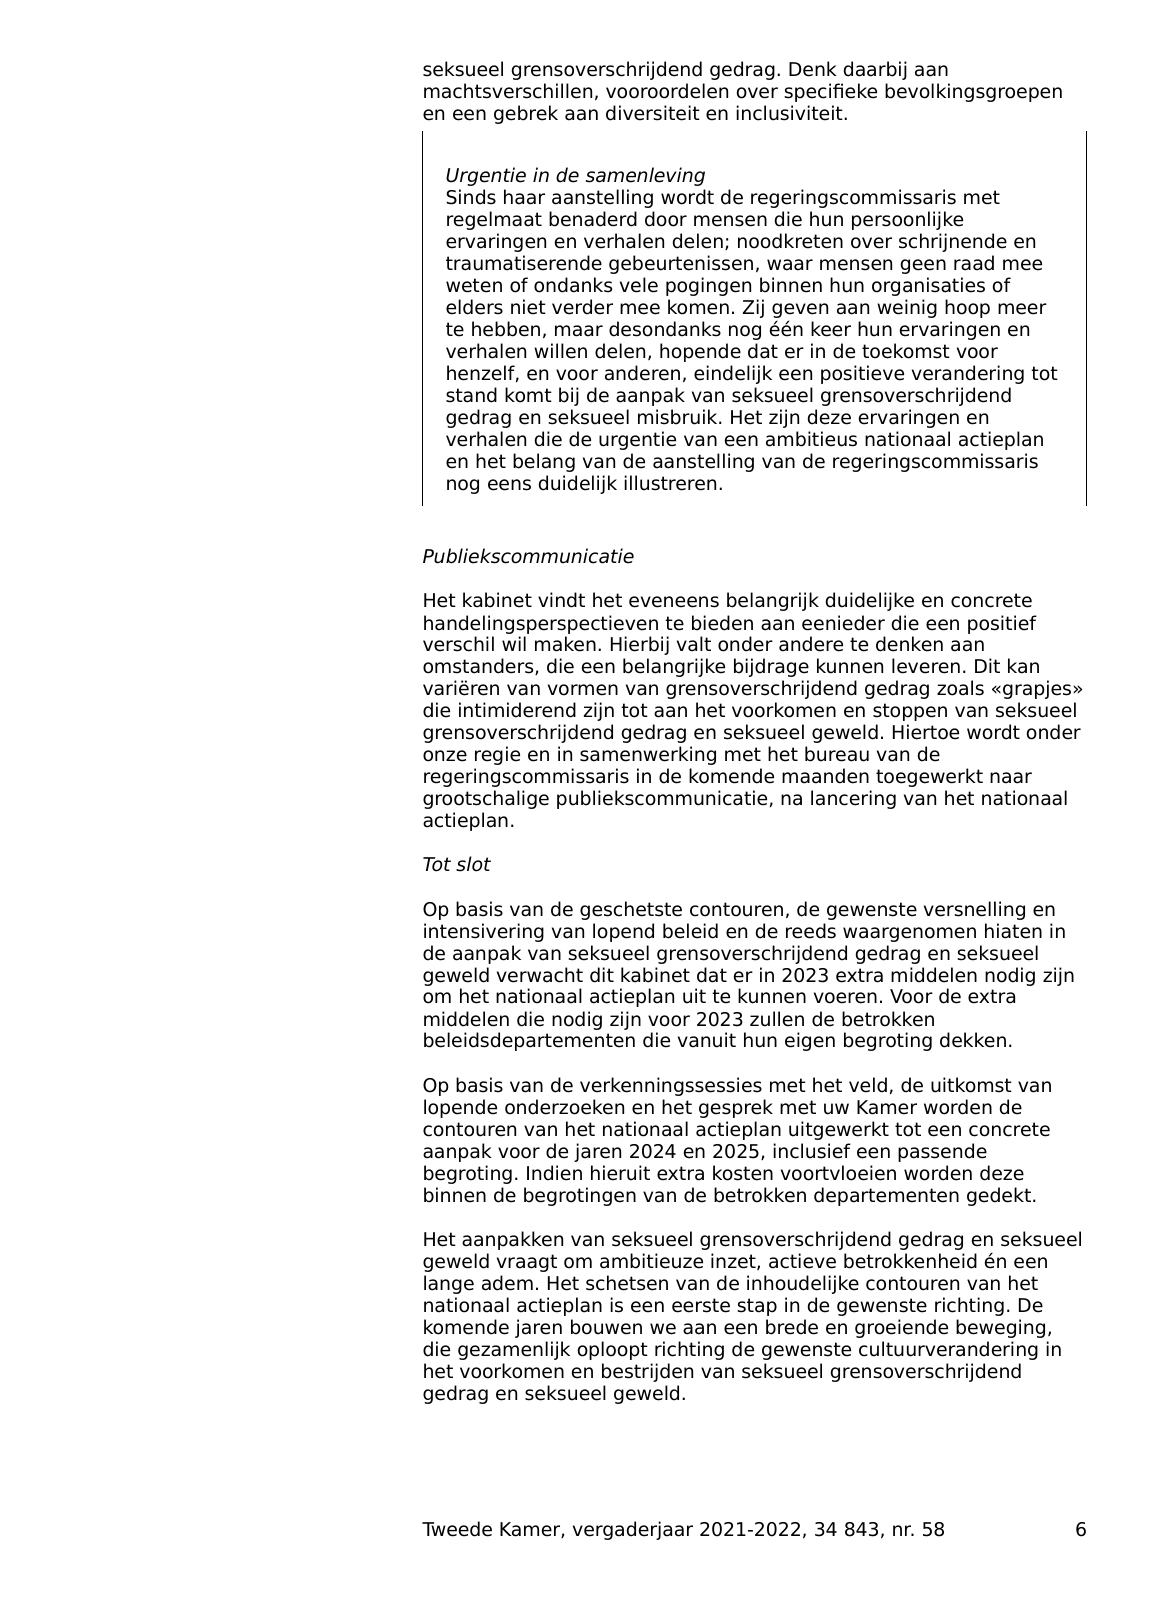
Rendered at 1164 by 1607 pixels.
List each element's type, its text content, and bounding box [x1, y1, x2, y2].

text Het aanpakken van seksueel grensoverschrijdend gedrag en seksueel geweld vraagt om ambitieuze inzet, actieve betrokkenheid én een lange adem. Het schetsen van de inhoudelijke contouren van het nationaal actieplan is een eerste stap in de gewenste richting. De komende jaren bouwen we aan een brede en groeiende beweging, die gezamenlijk oploopt richting de gewenste cultuurverandering in het voorkomen en bestrijden van seksueel grensoverschrijdend gedrag en seksueel geweld. [422, 1229, 1087, 1404]
text Op basis van de verkenningssessies met het veld, de uitkomst van lopende onderzoeken en het gesprek met uw Kamer worden de contouren van het nationaal actieplan uitgewerkt tot een concrete aanpak voor de jaren 2024 en 2025, inclusief een passende begroting. Indien hieruit extra kosten voortvloeien worden deze binnen de begrotingen van de betrokken departementen gedekt. [422, 1074, 1087, 1206]
text seksueel grensoverschrijdend gedrag. Denk daarbij aan machtsverschillen, vooroordelen over specifieke bevolkingsgroepen en een gebrek aan diversiteit en inclusiviteit. [422, 59, 1087, 125]
text Op basis van de geschetste contouren, de gewenste versnelling en intensivering van lopend beleid en de reeds waargenomen hiaten in de aanpak van seksueel grensoverschrijdend gedrag en seksueel geweld verwacht dit kabinet dat er in 2023 extra middelen nodig zijn om het nationaal actieplan uit te kunnen voeren. Voor de extra middelen die nodig zijn voor 2023 zullen de betrokken beleidsdepartementen die vanuit hun eigen begroting dekken. [422, 898, 1087, 1052]
subtitle Publiekscommunicatie [422, 546, 1087, 568]
subtitle Tot slot [422, 854, 1087, 876]
text Het kabinet vindt het eveneens belangrijk duidelijke en concrete handelingsperspectieven te bieden aan eenieder die een positief verschil wil maken. Hierbij valt onder andere te denken aan omstanders, die een belangrijke bijdrage kunnen leveren. Dit kan variëren van vormen van grensoverschrijdend gedrag zoals «grapjes» die intimiderend zijn tot aan het voorkomen en stoppen van seksueel grensoverschrijdend gedrag en seksueel geweld. Hiertoe wordt onder onze regie en in samenwerking met het bureau van de regeringscommissaris in de komende maanden toegewerkt naar grootschalige publiekscommunicatie, na lancering van het nationaal actieplan. [422, 590, 1087, 832]
table_header Urgentie in de samenleving Sinds haar aanstelling wordt de regeringscommissaris met regelmaat benaderd door mensen die hun persoonlijke ervaringen en verhalen delen; noodkreten over schrijnende en traumatiserende gebeurtenissen, waar mensen geen raad mee weten of ondanks vele pogingen binnen hun organisaties of elders niet verder mee komen. Zij geven aan weinig hoop meer te hebben, maar desondanks nog één keer hun ervaringen en verhalen willen delen, hopende dat er in de toekomst voor henzelf, en voor anderen, eindelijk een positieve verandering tot stand komt bij de aanpak van seksueel grensoverschrijdend gedrag en seksueel misbruik. Het zijn deze ervaringen en verhalen die de urgentie van een ambitieus nationaal actieplan en het belang van de aanstelling van de regeringscommissaris nog eens duidelijk illustreren. [423, 131, 1086, 506]
